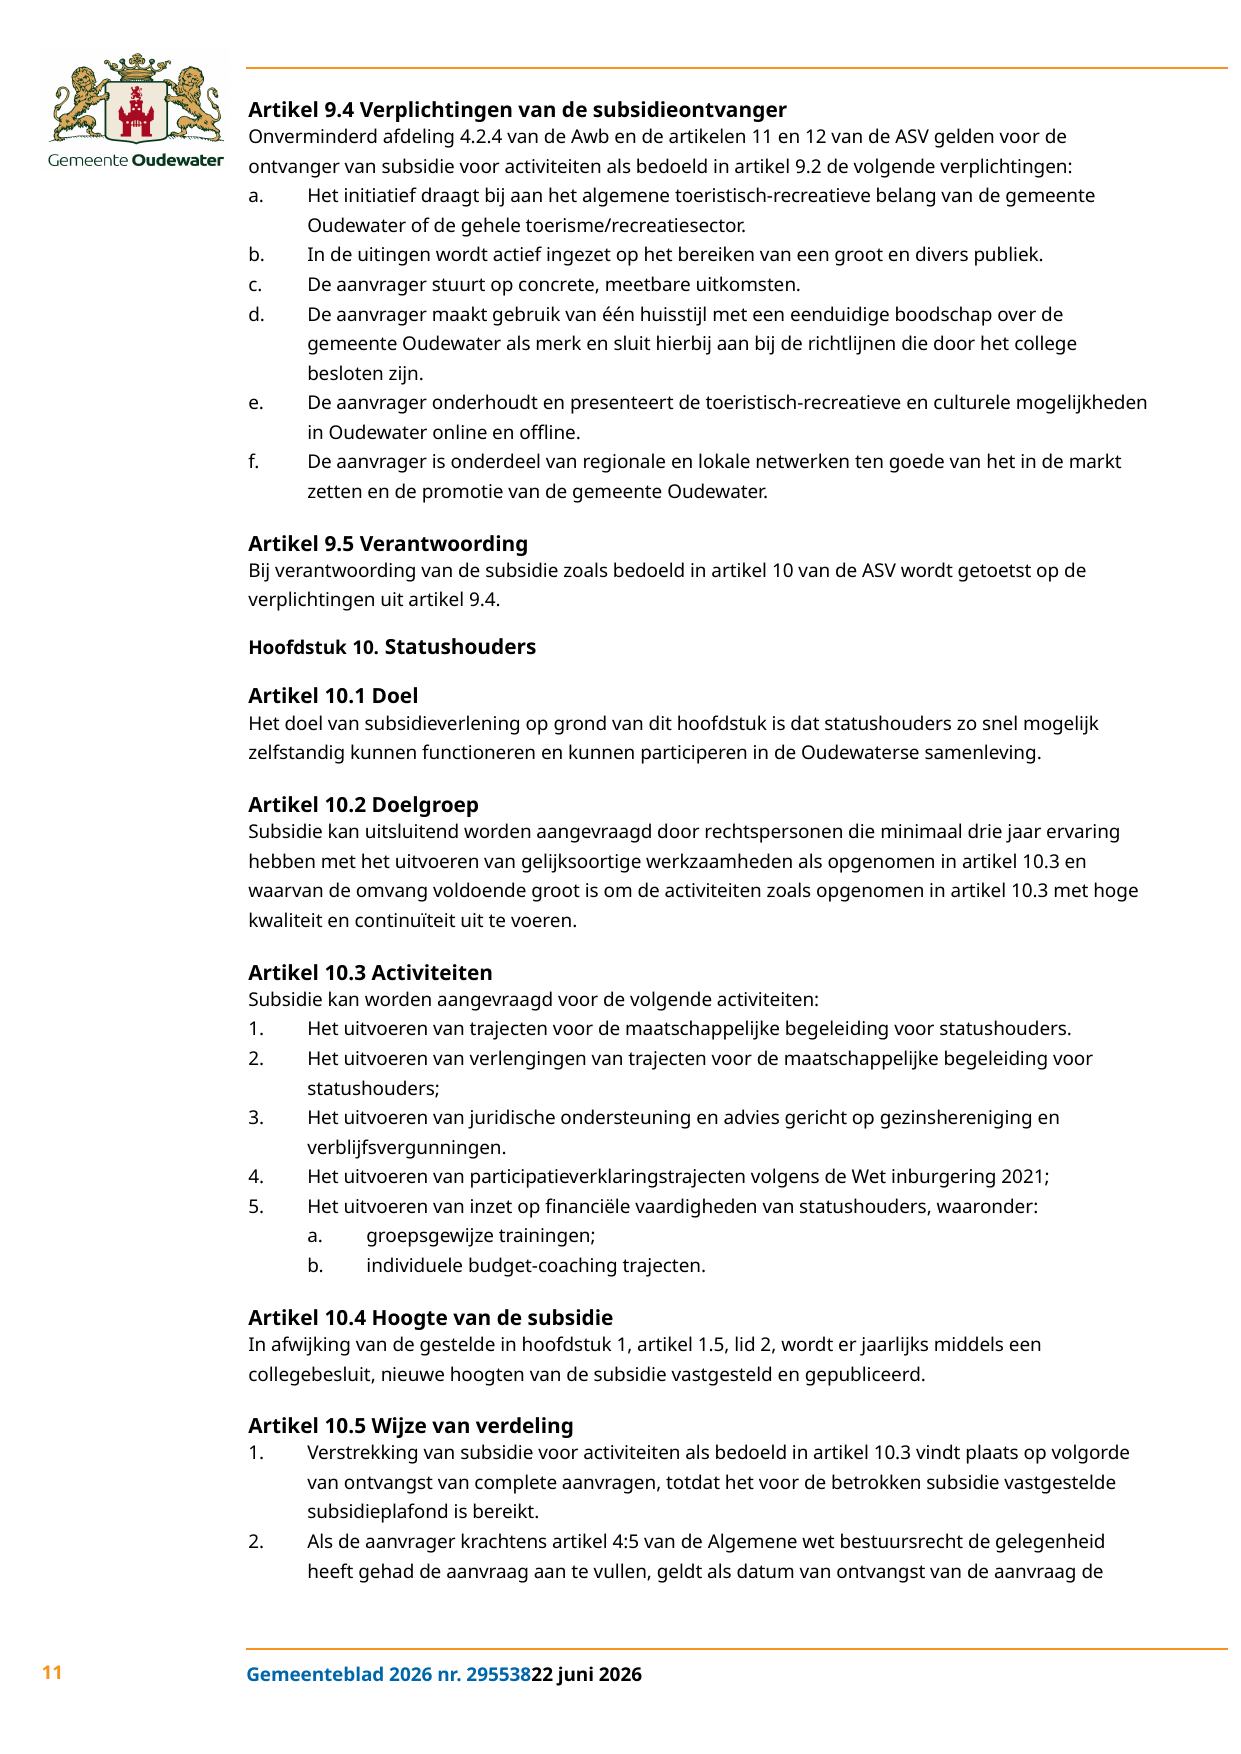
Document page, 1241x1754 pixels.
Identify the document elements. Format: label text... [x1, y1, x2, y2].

text Artikel 10.1 Doel [248, 682, 1152, 710]
list Verstrekking van subsidie voor activiteiten als bedoeld in artikel 10.3 vindt plaats op volgorde van ontvangst van complete aanvragen, totdat het voor de betrokken subsidie vastgestelde subsidieplafond is bereikt. [248, 1439, 1152, 1524]
text Onverminderd afdeling 4.2.4 van de Awb en de artikelen 11 en 12 van de ASV gelden voor de ontvanger van subsidie voor activiteiten als bedoeld in artikel 9.2 de volgende verplichtingen: [248, 123, 1152, 178]
text Artikel 10.2 Doelgroep [248, 790, 1152, 818]
list Het initiatief draagt bij aan het algemene toeristisch-recreatieve belang van de gemeente Oudewater of de gehele toerisme/recreatiesector. [248, 182, 1152, 238]
list Als de aanvrager krachtens artikel 4:5 van de Algemene wet bestuursrecht de gelegenheid heeft gehad de aanvraag aan te vullen, geldt als datum van ontvangst van de aanvraag de [248, 1528, 1152, 1584]
list groepsgewijze trainingen; [307, 1223, 1152, 1248]
list De aanvrager onderhoudt en presenteert de toeristisch-recreatieve en culturele mogelijkheden in Oudewater online en offline. [248, 389, 1152, 445]
text Artikel 10.3 Activiteiten [248, 958, 1152, 986]
text Bij verantwoording van de subsidie zoals bedoeld in artikel 10 van de ASV wordt getoetst op de verplichtingen uit artikel 9.4. [248, 557, 1152, 612]
list Het uitvoeren van juridische ondersteuning en advies gericht op gezinshereniging en verblijfsvergunningen. [248, 1104, 1152, 1160]
list individuele budget-coaching trajecten. [307, 1252, 1152, 1278]
list Het uitvoeren van participatieverklaringstrajecten volgens de Wet inburgering 2021; [248, 1163, 1152, 1189]
picture [41, 47, 231, 172]
text Hoofdstuk 10. Statushouders [248, 632, 1152, 661]
text Artikel 10.5 Wijze van verdeling [248, 1411, 1152, 1439]
text Artikel 10.4 Hoogte van de subsidie [248, 1303, 1152, 1331]
list Het uitvoeren van inzet op financiële vaardigheden van statushouders, waaronder: [248, 1193, 1152, 1219]
text Subsidie kan worden aangevraagd voor de volgende activiteiten: [248, 986, 1152, 1012]
list De aanvrager maakt gebruik van één huisstijl met een eenduidige boodschap over de gemeente Oudewater als merk en sluit hierbij aan bij de richtlijnen die door het college besloten zijn. [248, 301, 1152, 386]
text Artikel 9.4 Verplichtingen van de subsidieontvanger [248, 95, 1152, 123]
text In afwijking van de gestelde in hoofdstuk 1, artikel 1.5, lid 2, wordt er jaarlijks middels een collegebesluit, nieuwe hoogten van de subsidie vastgesteld en gepubliceerd. [248, 1331, 1152, 1386]
text Het doel van subsidieverlening op grond van dit hoofdstuk is dat statushouders zo snel mogelijk zelfstandig kunnen functioneren en kunnen participeren in de Oudewaterse samenleving. [248, 710, 1152, 765]
list Het uitvoeren van trajecten voor de maatschappelijke begeleiding voor statushouders. [248, 1016, 1152, 1041]
list In de uitingen wordt actief ingezet op het bereiken van een groot en divers publiek. [248, 242, 1152, 267]
text Artikel 9.5 Verantwoording [248, 529, 1152, 557]
list De aanvrager stuurt op concrete, meetbare uitkomsten. [248, 271, 1152, 297]
list De aanvrager is onderdeel van regionale en lokale netwerken ten goede van het in de markt zetten en de promotie van de gemeente Oudewater. [248, 449, 1152, 504]
text Subsidie kan uitsluitend worden aangevraagd door rechtspersonen die minimaal drie jaar ervaring hebben met het uitvoeren van gelijksoortige werkzaamheden als opgenomen in artikel 10.3 en waarvan de omvang voldoende groot is om de activiteiten zoals opgenomen in artikel 10.3 met hoge kwaliteit en continuïteit uit te voeren. [248, 818, 1152, 933]
list Het uitvoeren van verlengingen van trajecten voor de maatschappelijke begeleiding voor statushouders; [248, 1045, 1152, 1101]
